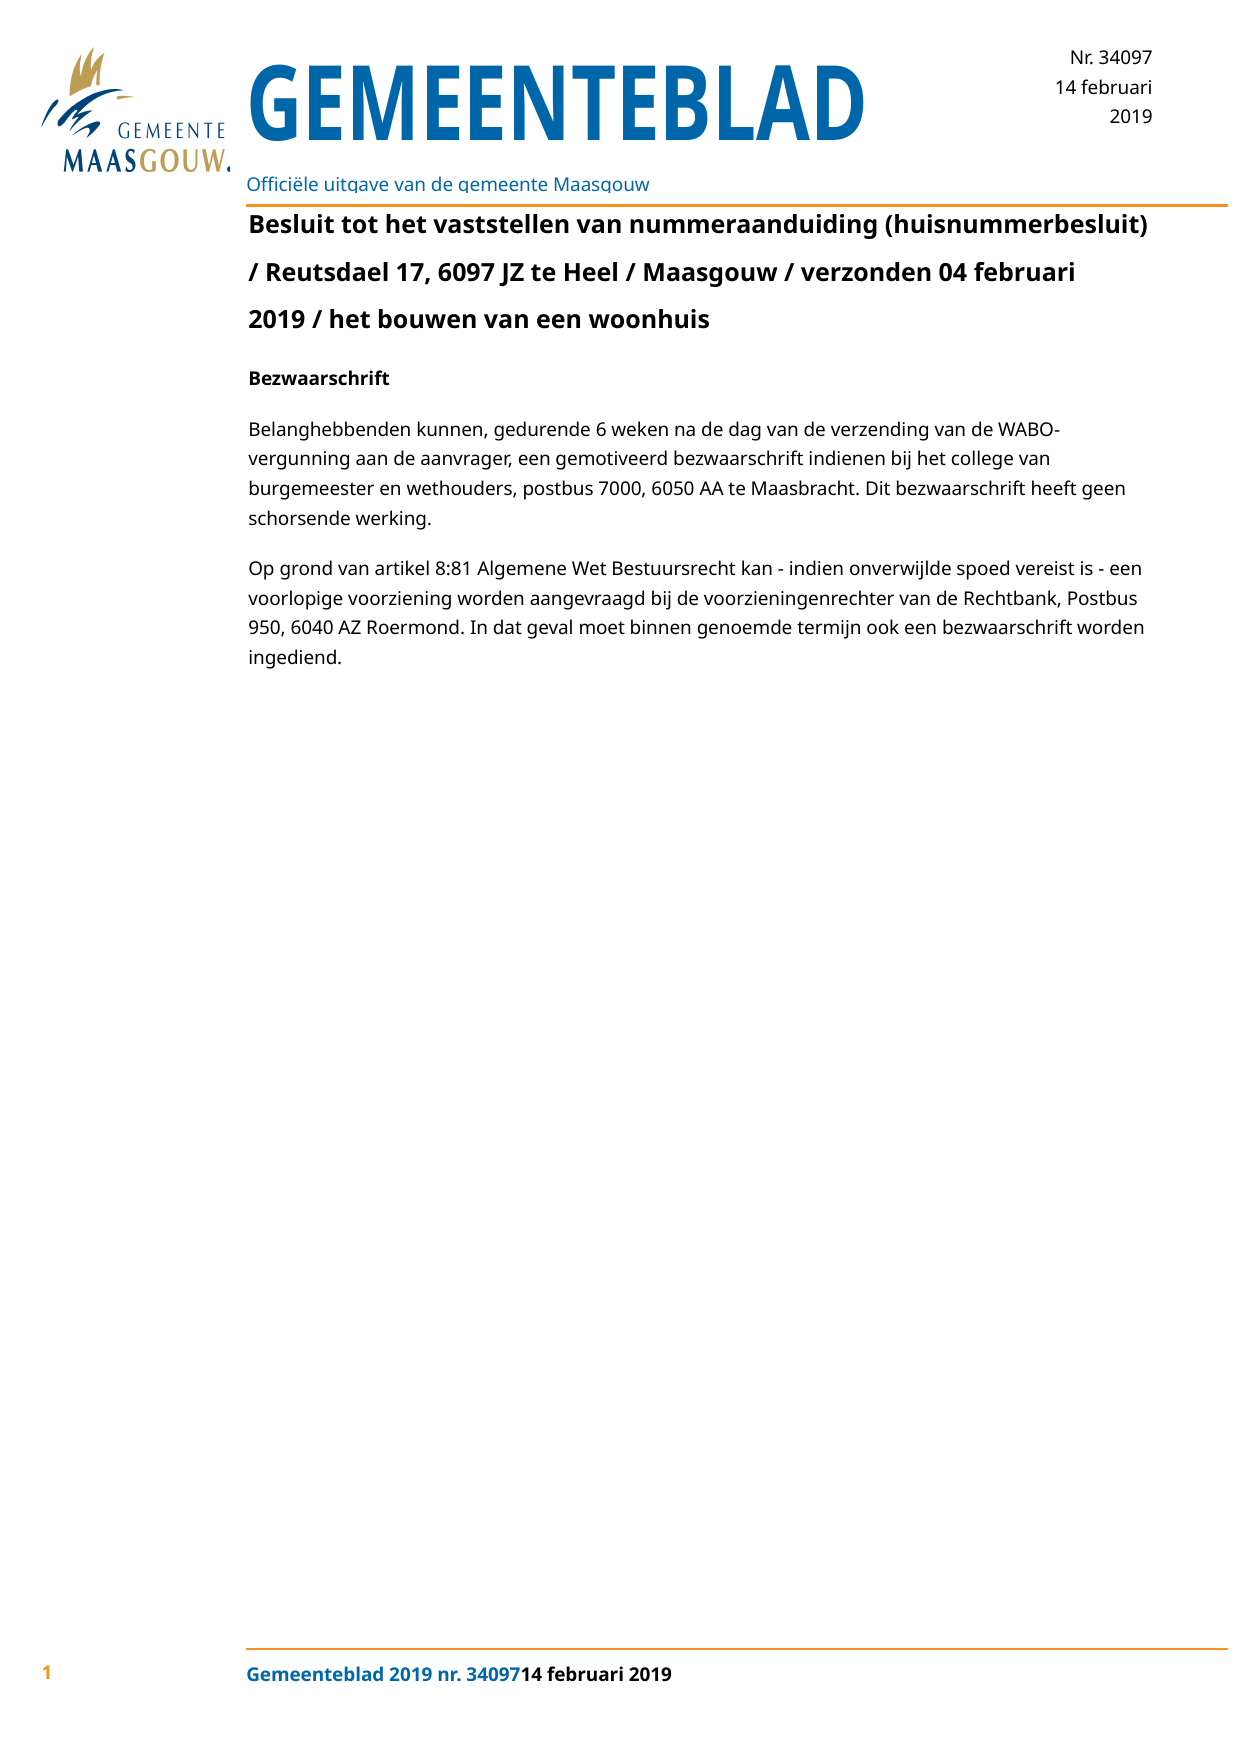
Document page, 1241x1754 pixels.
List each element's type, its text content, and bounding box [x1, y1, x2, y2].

text Belanghebbenden kunnen, gedurende 6 weken na de dag van de verzending van de WABO-vergunning aan de aanvrager, een gemotiveerd bezwaarschrift indienen bij het college van burgemeester en wethouders, postbus 7000, 6050 AA te Maasbracht. Dit bezwaarschrift heeft geen schorsende werking. [248, 416, 1152, 530]
picture [41, 47, 231, 172]
text Besluit tot het vaststellen van nummeraanduiding (huisnummerbesluit) / Reutsdael 17, 6097 JZ te Heel / Maasgouw / verzonden 04 februari 2019 / het bouwen van een woonhuis [248, 207, 1152, 336]
text Op grond van artikel 8:81 Algemene Wet Bestuursrecht kan - indien onverwijlde spoed vereist is - een voorlopige voorziening worden aangevraagd bij de voorzieningenrechter van de Rechtbank, Postbus 950, 6040 AZ Roermond. In dat geval moet binnen genoemde termijn ook een bezwaarschrift worden ingediend. [248, 555, 1152, 669]
text Bezwaarschrift [248, 366, 1152, 391]
